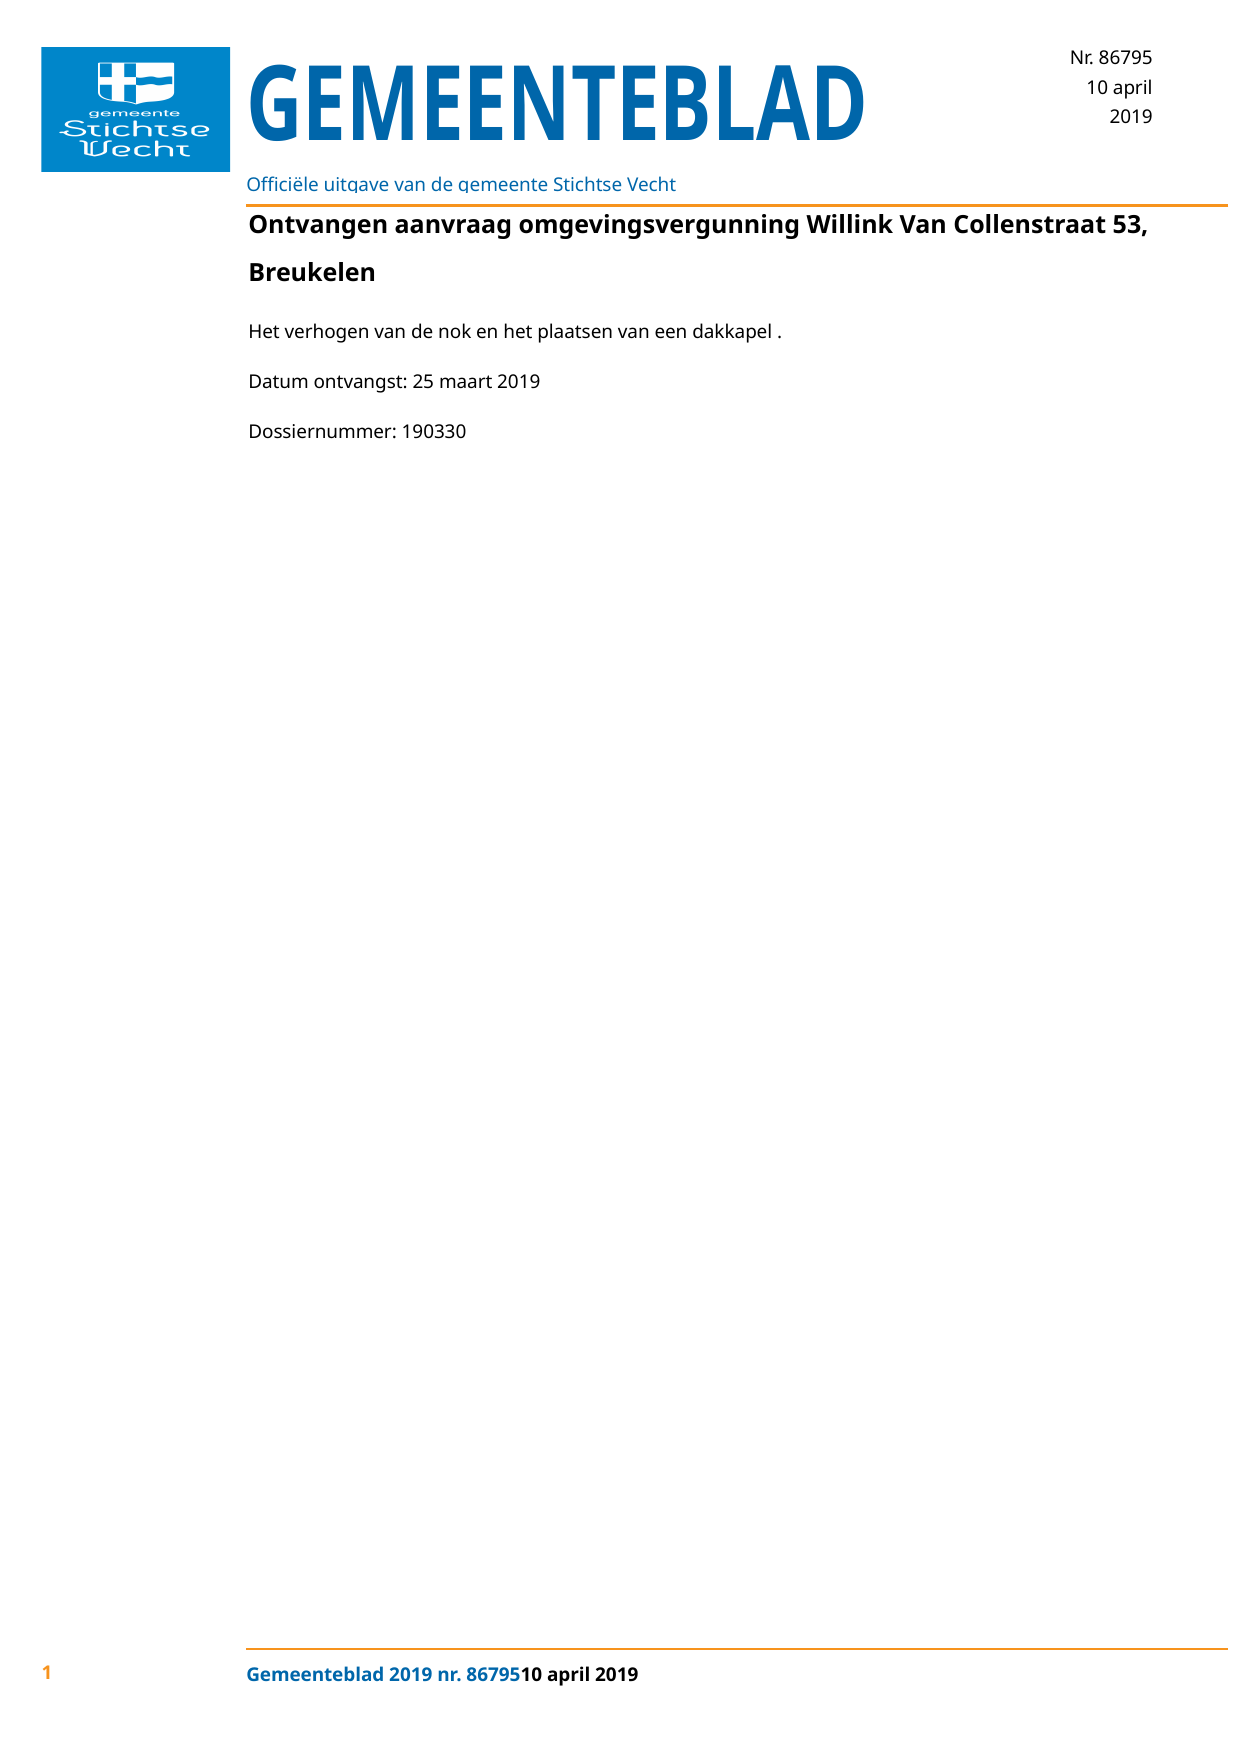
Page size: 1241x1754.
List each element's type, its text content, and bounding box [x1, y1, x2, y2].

picture [137, 63, 174, 103]
text Dossiernummer: 190330 [248, 419, 1152, 444]
text Het verhogen van de nok en het plaatsen van een dakkapel . [248, 318, 1152, 344]
picture [99, 63, 135, 101]
text Ontvangen aanvraag omgevingsvergunning Willink Van Collenstraat 53, Breukelen [248, 207, 1152, 288]
text Datum ontvangst: 25 maart 2019 [248, 368, 1152, 394]
